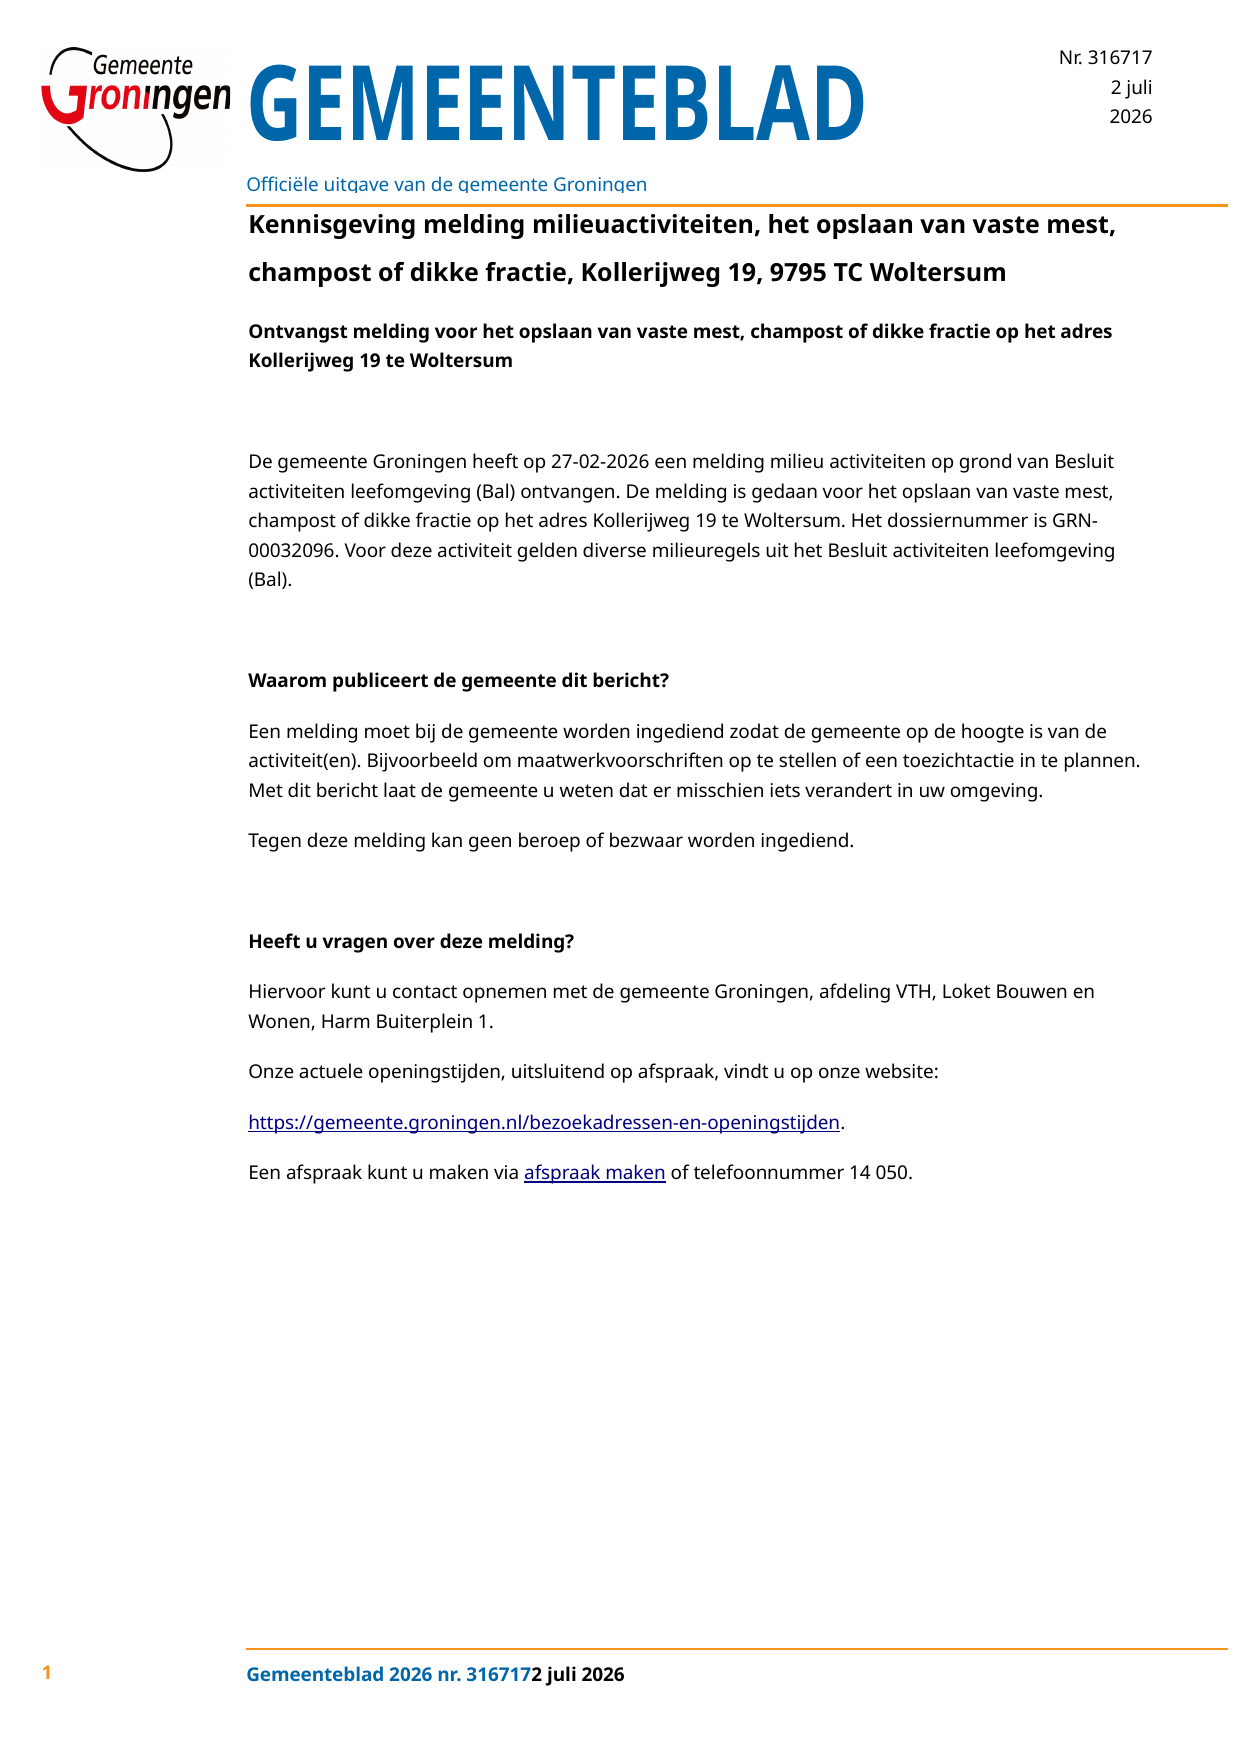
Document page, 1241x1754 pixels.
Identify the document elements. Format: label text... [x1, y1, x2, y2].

text Onze actuele openingstijden, uitsluitend op afspraak, vindt u op onze website: [248, 1059, 1152, 1084]
text Een melding moet bij de gemeente worden ingediend zodat de gemeente op de hoogte is van de activiteit(en). Bijvoorbeeld om maatwerkvoorschriften op te stellen of een toezichtactie in te plannen. Met dit bericht laat de gemeente u weten dat er misschien iets verandert in uw omgeving. [248, 718, 1152, 803]
text https://gemeente.groningen.nl/bezoekadressen-en-openingstijden. [248, 1109, 1152, 1135]
text Heeft u vragen over deze melding? [248, 928, 1152, 954]
text De gemeente Groningen heeft op 27-02-2026 een melding milieu activiteiten op grond van Besluit activiteiten leefomgeving (Bal) ontvangen. De melding is gedaan voor het opslaan van vaste mest, champost of dikke fractie op het adres Kollerijweg 19 te Woltersum. Het dossiernummer is GRN-00032096. Voor deze activiteit gelden diverse milieuregels uit het Besluit activiteiten leefomgeving (Bal). [248, 448, 1152, 592]
text Kennisgeving melding milieuactiviteiten, het opslaan van vaste mest, champost of dikke fractie, Kollerijweg 19, 9795 TC Woltersum [248, 207, 1152, 288]
picture [41, 47, 231, 172]
text Een afspraak kunt u maken via afspraak maken of telefoonnummer 14 050. [248, 1159, 1152, 1185]
text Tegen deze melding kan geen beroep of bezwaar worden ingediend. [248, 827, 1152, 853]
text Hiervoor kunt u contact opnemen met de gemeente Groningen, afdeling VTH, Loket Bouwen en Wonen, Harm Buiterplein 1. [248, 979, 1152, 1034]
text Waarom publiceert de gemeente dit bericht? [248, 667, 1152, 693]
text Ontvangst melding voor het opslaan van vaste mest, champost of dikke fractie op het adres Kollerijweg 19 te Woltersum [248, 318, 1152, 373]
